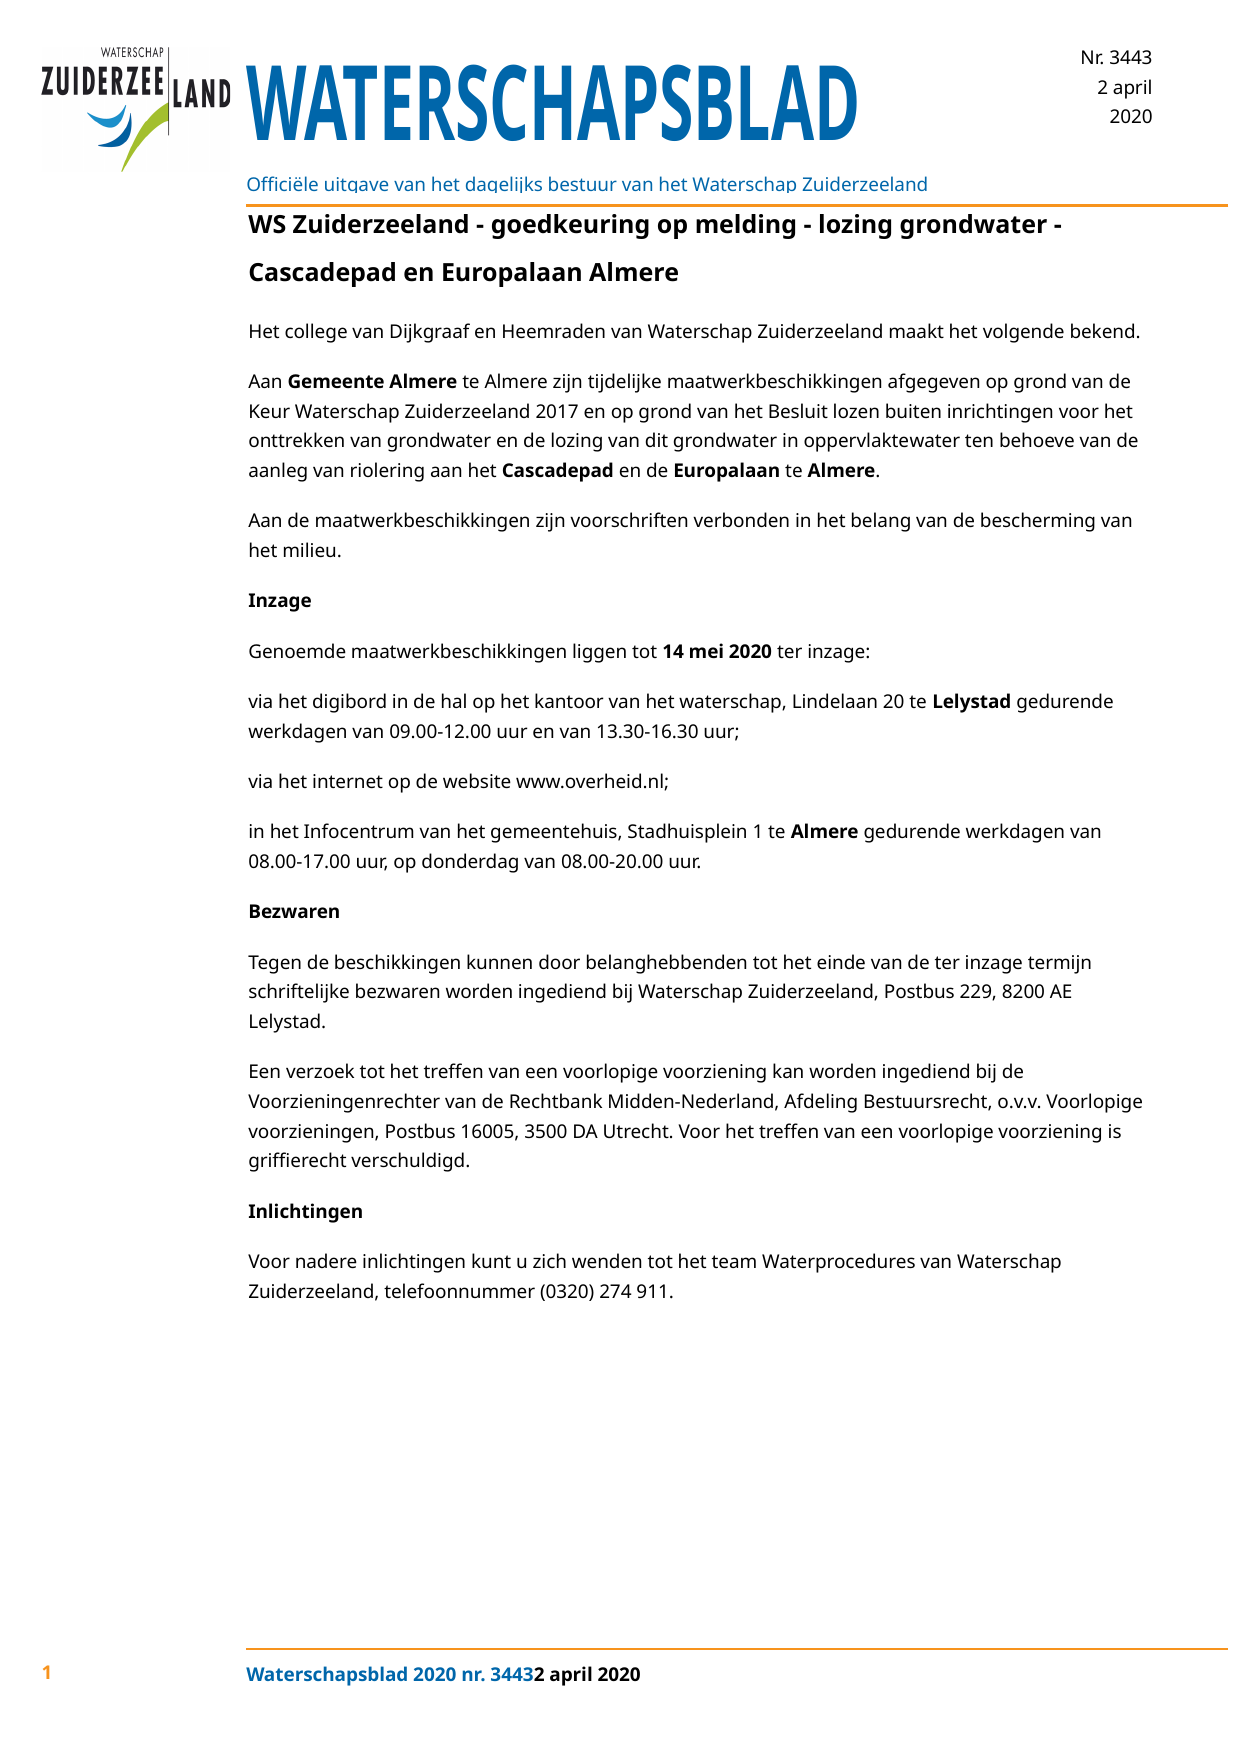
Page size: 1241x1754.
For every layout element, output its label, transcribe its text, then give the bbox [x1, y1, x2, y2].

text Aan de maatwerkbeschikkingen zijn voorschriften verbonden in het belang van de bescherming van het milieu. [248, 507, 1152, 563]
text via het digibord in de hal op het kantoor van het waterschap, Lindelaan 20 te Lelystad gedurende werkdagen van 09.00-12.00 uur en van 13.30-16.30 uur; [248, 688, 1152, 744]
text Aan Gemeente Almere te Almere zijn tijdelijke maatwerkbeschikkingen afgegeven op grond van de Keur Waterschap Zuiderzeeland 2017 en op grond van het Besluit lozen buiten inrichtingen voor het onttrekken van grondwater en de lozing van dit grondwater in oppervlakte­water ten behoeve van de aanleg van riolering aan het Cascadepad en de Europalaan te Almere. [248, 368, 1152, 483]
picture [41, 47, 231, 172]
text Bezwaren [248, 899, 1152, 924]
text Het college van Dijkgraaf en Heemraden van Waterschap Zuiderzeeland maakt het volgende bekend. [248, 318, 1152, 344]
text Inzage [248, 587, 1152, 613]
text Inlichtingen [248, 1198, 1152, 1224]
text via het internet op de website www.overheid.nl; [248, 768, 1152, 794]
text Tegen de beschikkingen kunnen door belanghebbenden tot het einde van de ter inzage termijn schriftelijke bezwaren worden ingediend bij Waterschap Zuiderzeeland, Postbus 229, 8200 AE Lelystad. [248, 949, 1152, 1034]
text Genoemde maatwerkbeschikkingen liggen tot 14 mei 2020 ter inzage: [248, 638, 1152, 664]
text Voor nadere inlichtingen kunt u zich wenden tot het team Waterprocedures van Waterschap Zuiderzeeland, telefoonnummer (0320) 274 911. [248, 1248, 1152, 1304]
text in het Infocentrum van het gemeentehuis, Stadhuisplein 1 te Almere gedurende werkdagen van 08.00-17.00 uur, op donderdag van 08.00-20.00 uur. [248, 819, 1152, 874]
text Een verzoek tot het treffen van een voorlopige voorziening kan worden ingediend bij de Voorzieningenrechter van de Rechtbank Midden-Nederland, Afdeling Bestuursrecht, o.v.v. Voorlopige voorzieningen, Postbus 16005, 3500 DA Utrecht. Voor het treffen van een voorlopige voorziening is griffierecht verschuldigd. [248, 1059, 1152, 1173]
text WS Zuiderzeeland - goedkeuring op melding - lozing grondwater - Cascadepad en Europalaan Almere [248, 207, 1152, 288]
